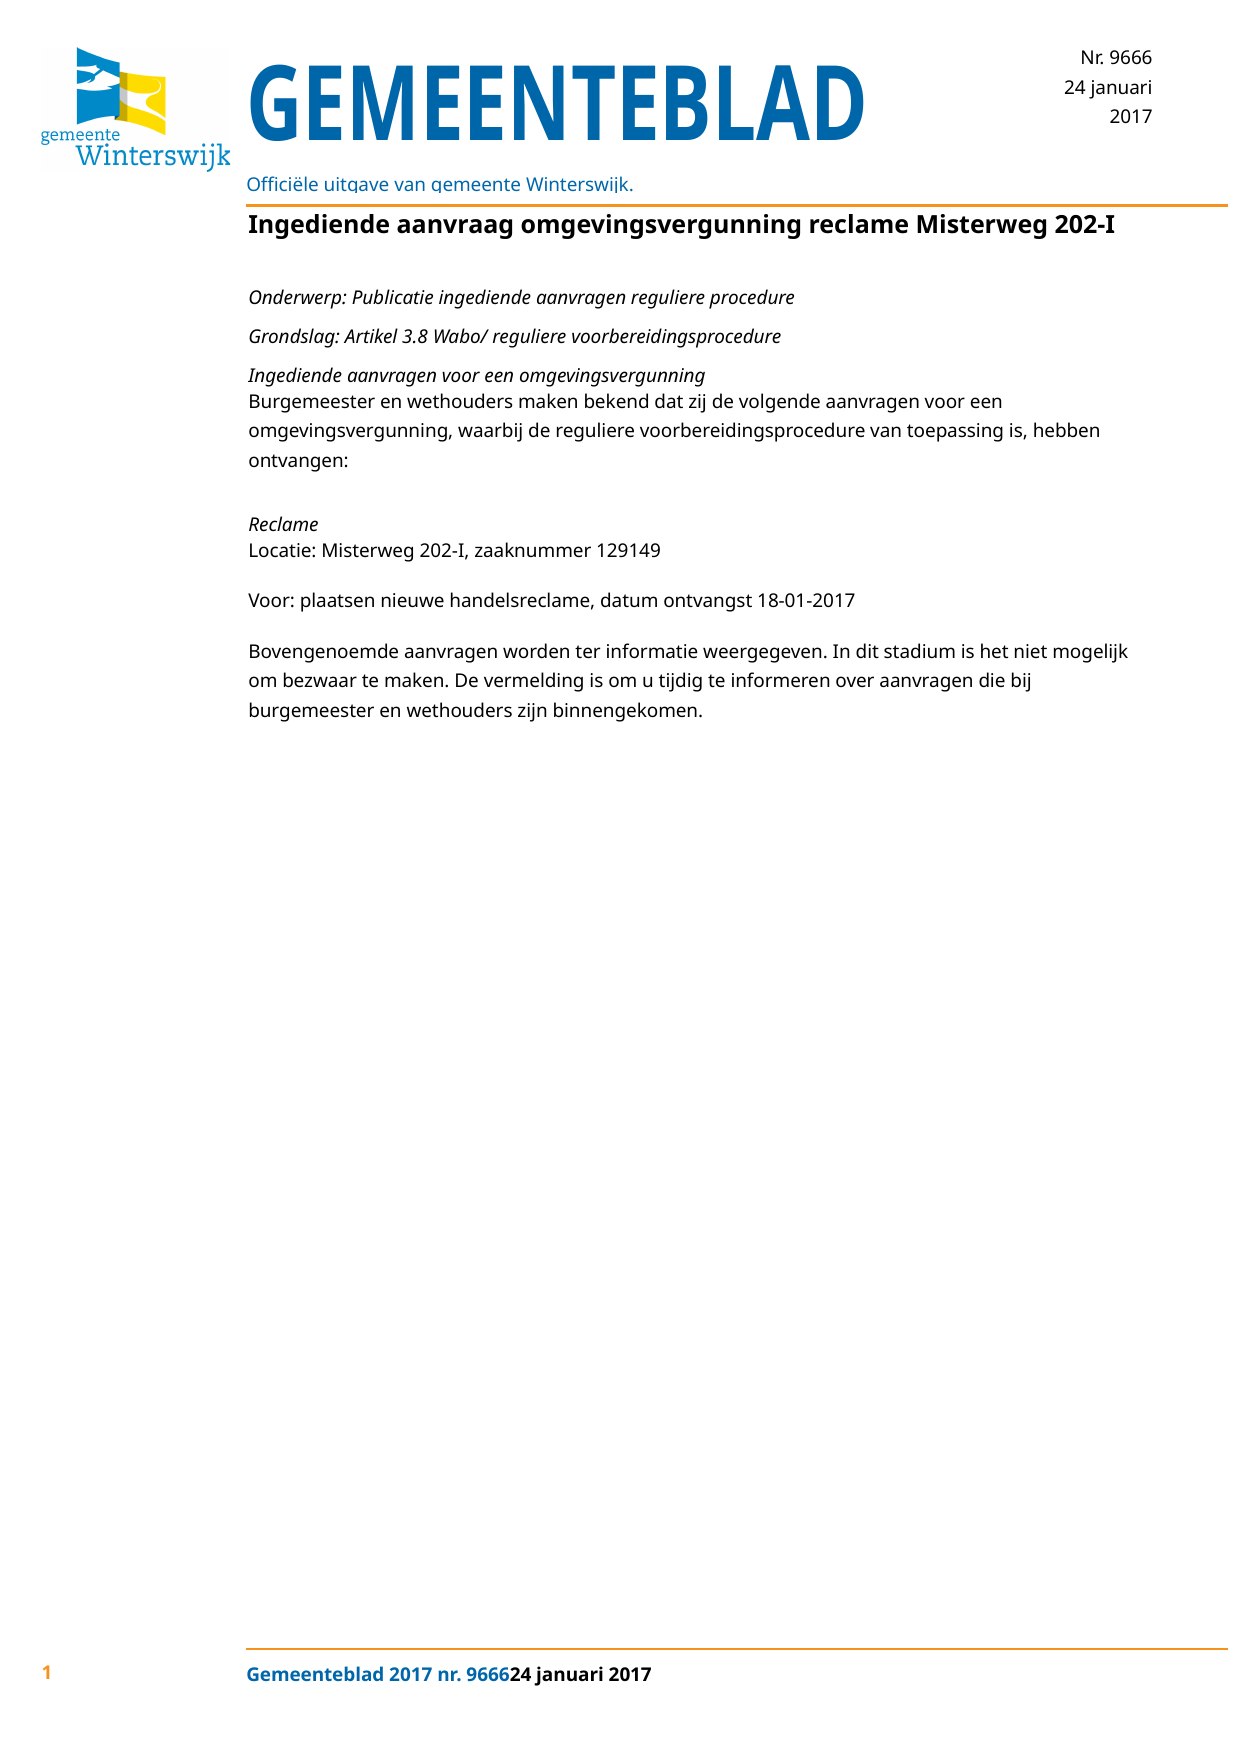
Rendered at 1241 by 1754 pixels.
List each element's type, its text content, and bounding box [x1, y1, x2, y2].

text Ingediende aanvraag omgevingsvergunning reclame Misterweg 202-I [248, 207, 1152, 241]
text Voor: plaatsen nieuwe handelsreclame, datum ontvangst 18-01-2017 [248, 587, 1152, 613]
picture [41, 47, 231, 172]
text Reclame [248, 511, 1152, 537]
text Ingediende aanvragen voor een omgevingsvergunning [248, 362, 1152, 388]
text Onderwerp: Publicatie ingediende aanvragen reguliere procedure [248, 284, 1152, 309]
text Bovengenoemde aanvragen worden ter informatie weergegeven. In dit stadium is het niet mogelijk om bezwaar te maken. De vermelding is om u tijdig te informeren over aanvragen die bij burgemeester en wethouders zijn binnengekomen. [248, 638, 1152, 723]
text Locatie: Misterweg 202-I, zaaknummer 129149 [248, 537, 1152, 563]
text Grondslag: Artikel 3.8 Wabo/ reguliere voorbereidingsprocedure [248, 323, 1152, 349]
picture [225, 153, 231, 162]
text Burgemeester en wethouders maken bekend dat zij de volgende aanvragen voor een omgevingsvergunning, waarbij de reguliere voorbereidingsprocedure van toepassing is, hebben ontvangen: [248, 388, 1152, 473]
